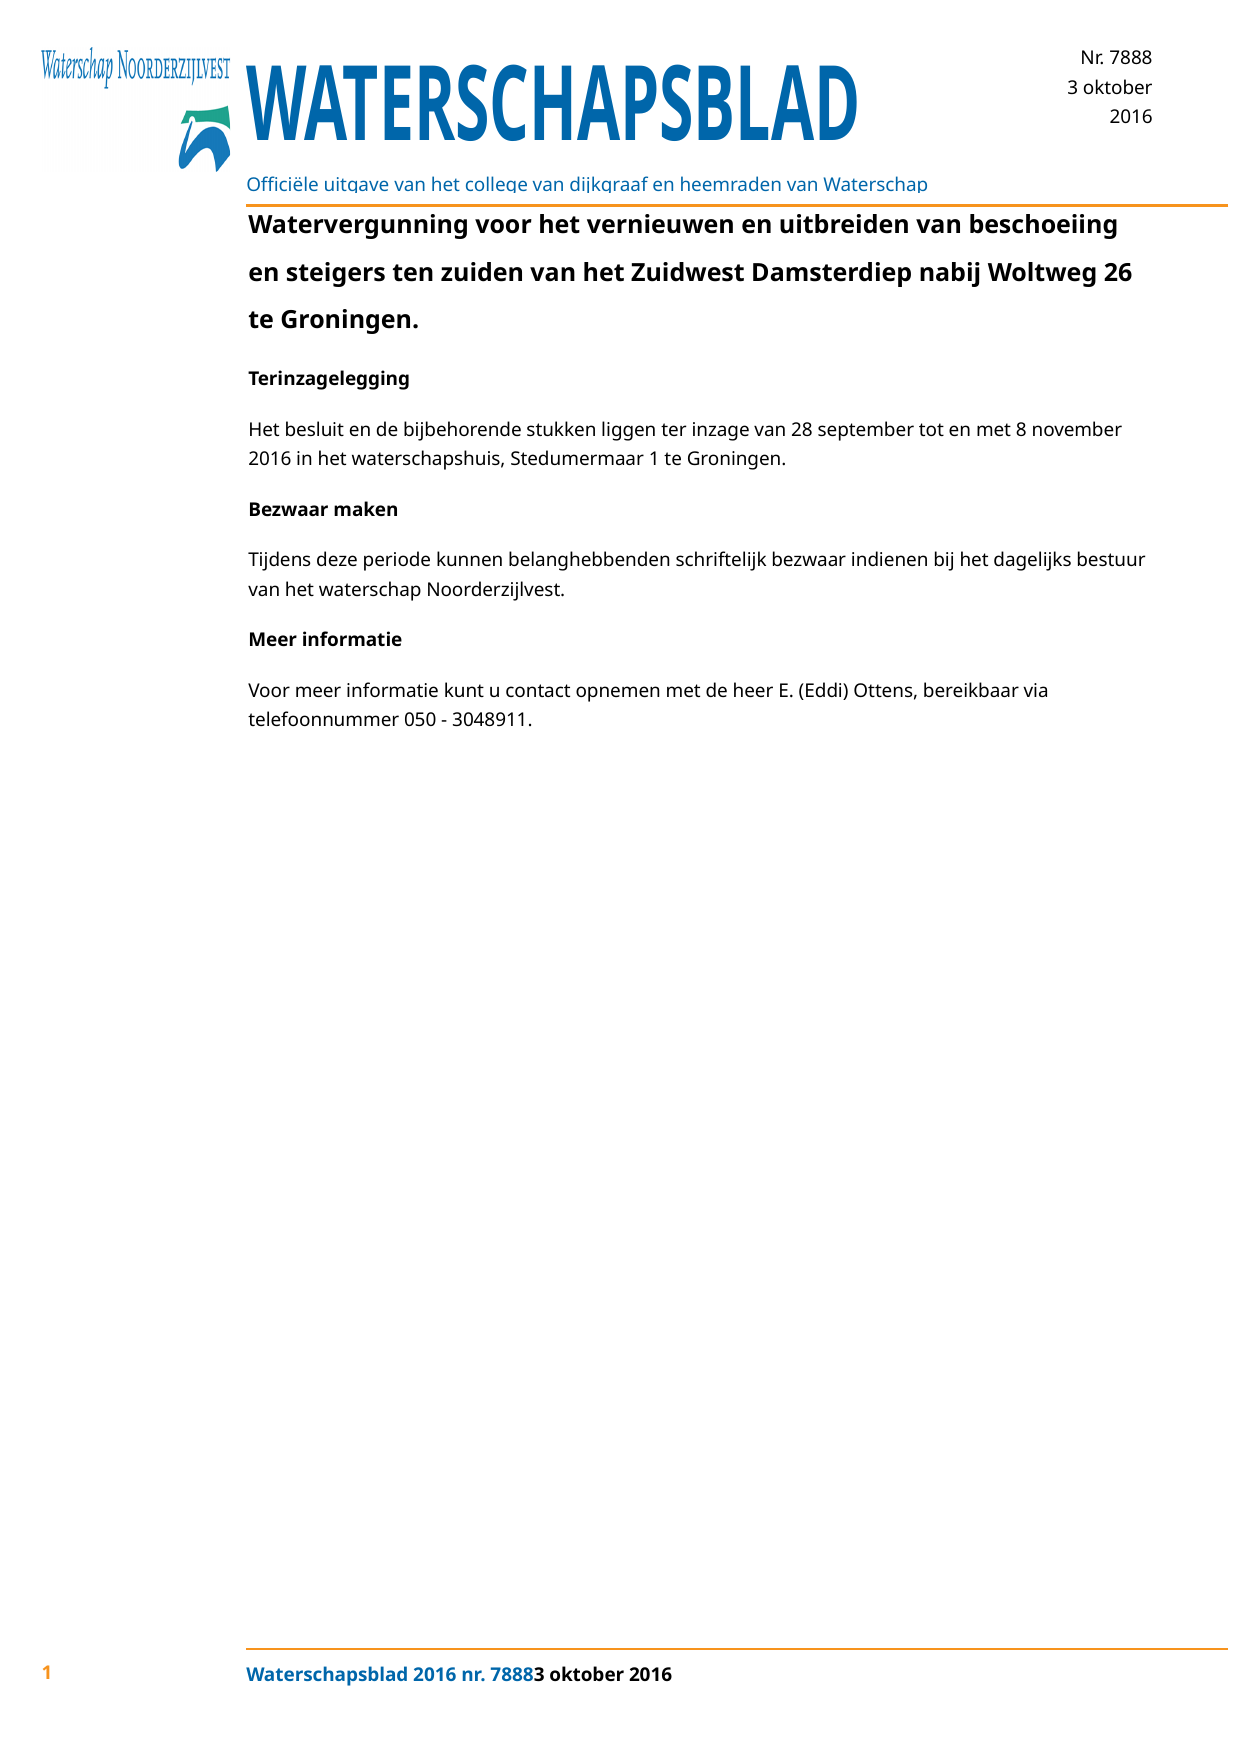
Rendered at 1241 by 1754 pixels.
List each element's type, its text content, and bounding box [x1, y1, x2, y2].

text Het besluit en de bijbehorende stukken liggen ter inzage van 28 september tot en met 8 november 2016 in het waterschapshuis, Stedumermaar 1 te Groningen. [248, 416, 1152, 471]
text Terinzagelegging [248, 366, 1152, 391]
text Meer informatie [248, 626, 1152, 652]
text Bezwaar maken [248, 496, 1152, 522]
picture [41, 47, 231, 172]
text Tijdens deze periode kunnen belanghebbenden schriftelijk bezwaar indienen bij het dagelijks bestuur van het waterschap Noorderzijlvest. [248, 546, 1152, 602]
text Voor meer informatie kunt u contact opnemen met de heer E. (Eddi) Ottens, bereikbaar via telefoonnummer 050 - 3048911. [248, 677, 1152, 732]
text Watervergunning voor het vernieuwen en uitbreiden van beschoeiing en steigers ten zuiden van het Zuidwest Damsterdiep nabij Woltweg 26 te Groningen. [248, 207, 1152, 336]
